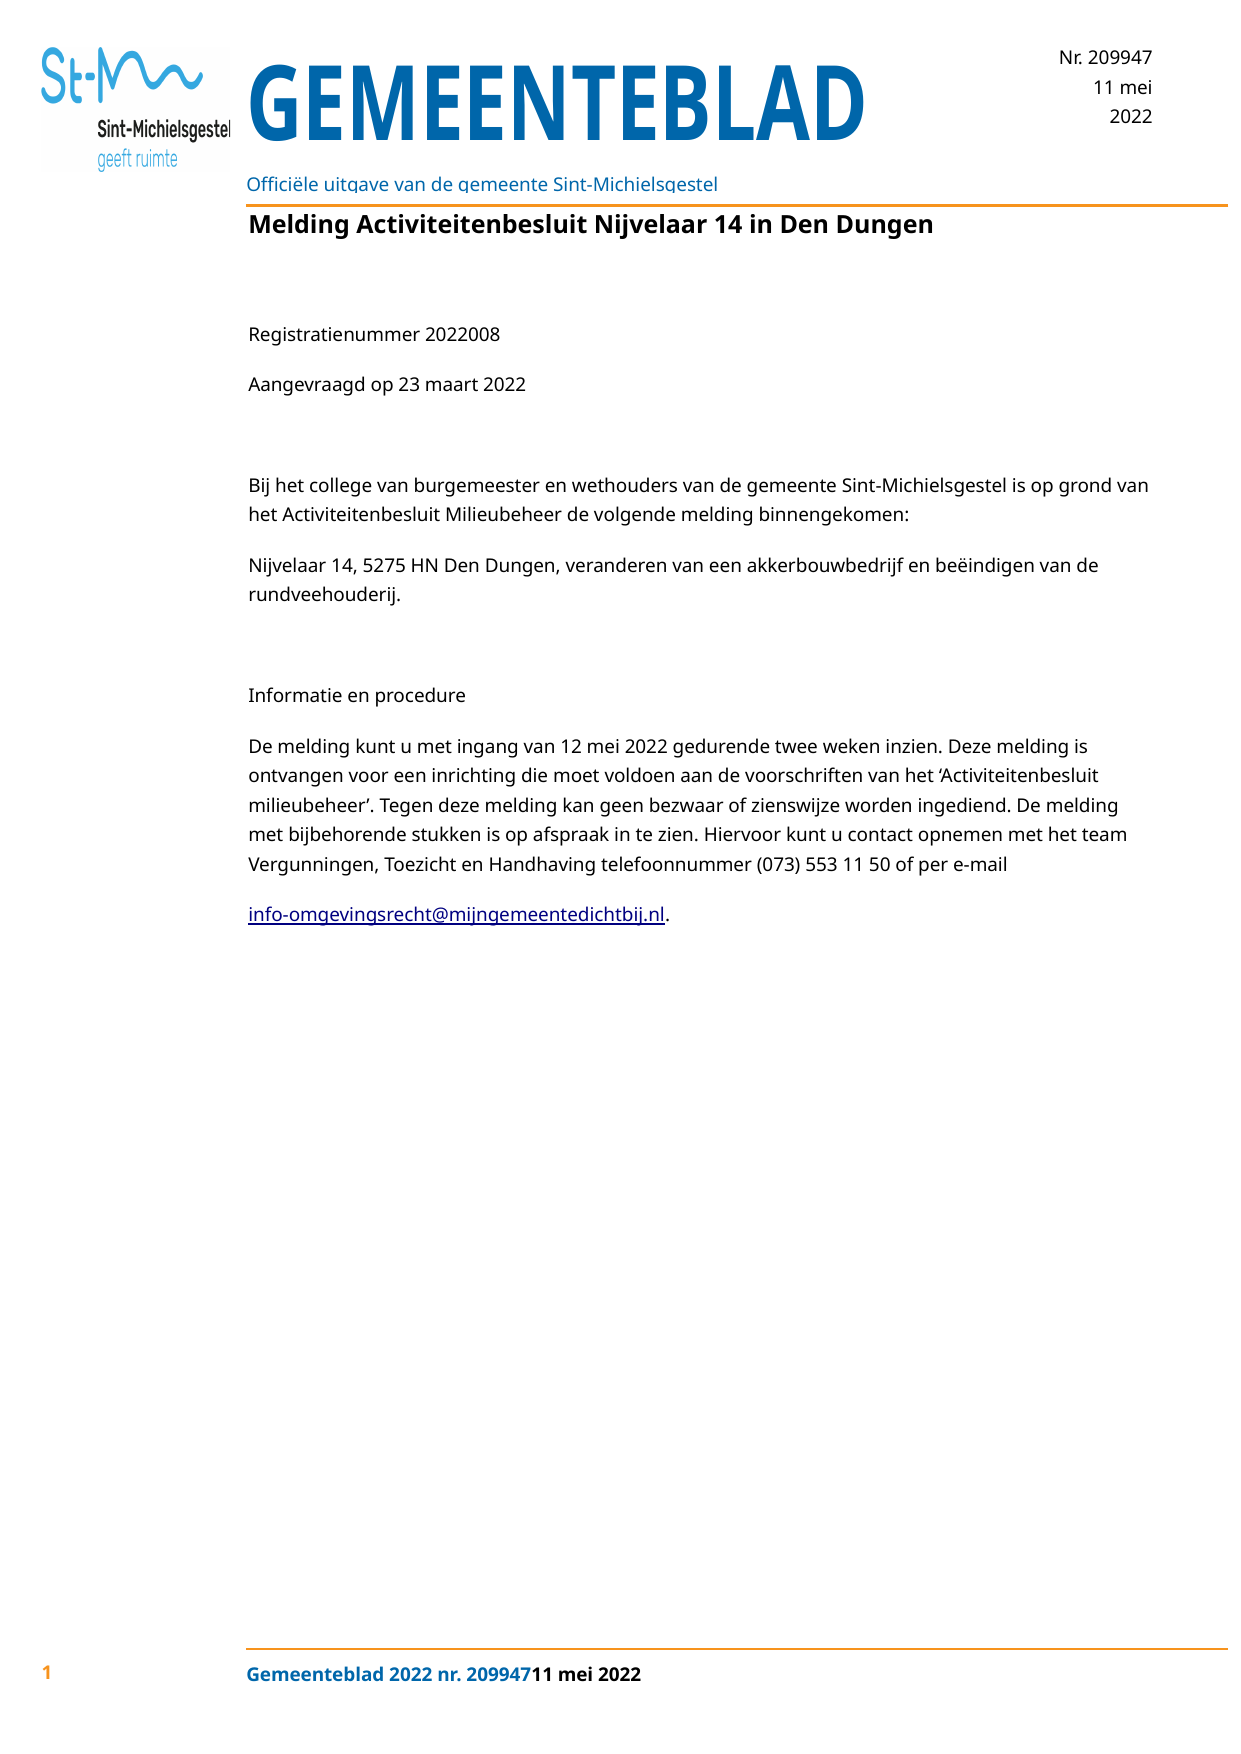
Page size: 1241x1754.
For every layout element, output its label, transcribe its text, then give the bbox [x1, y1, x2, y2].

picture [41, 47, 231, 172]
text info-omgevingsrecht@mijngemeentedichtbij.nl. [248, 902, 1152, 927]
text Informatie en procedure [248, 682, 1152, 708]
text Bij het college van burgemeester en wethouders van de gemeente Sint-Michielsgestel is op grond van het Activiteitenbesluit Milieubeheer de volgende melding binnengekomen: [248, 472, 1152, 527]
text Melding Activiteitenbesluit Nijvelaar 14 in Den Dungen [248, 207, 1152, 241]
text Registratienummer 2022008 [248, 321, 1152, 346]
text Nijvelaar 14, 5275 HN Den Dungen, veranderen van een akkerbouwbedrijf en beëindigen van de rundveehouderij. [248, 552, 1152, 607]
text De melding kunt u met ingang van 12 mei 2022 gedurende twee weken inzien. Deze melding is ontvangen voor een inrichting die moet voldoen aan de voorschriften van het ‘Activiteitenbesluit milieubeheer’. Tegen deze melding kan geen bezwaar of zienswijze worden ingediend. De melding met bijbehorende stukken is op afspraak in te zien. Hiervoor kunt u contact opnemen met het team Vergunningen, Toezicht en Handhaving telefoonnummer (073) 553 11 50 of per e-mail [248, 733, 1152, 877]
text Aangevraagd op 23 maart 2022 [248, 371, 1152, 397]
